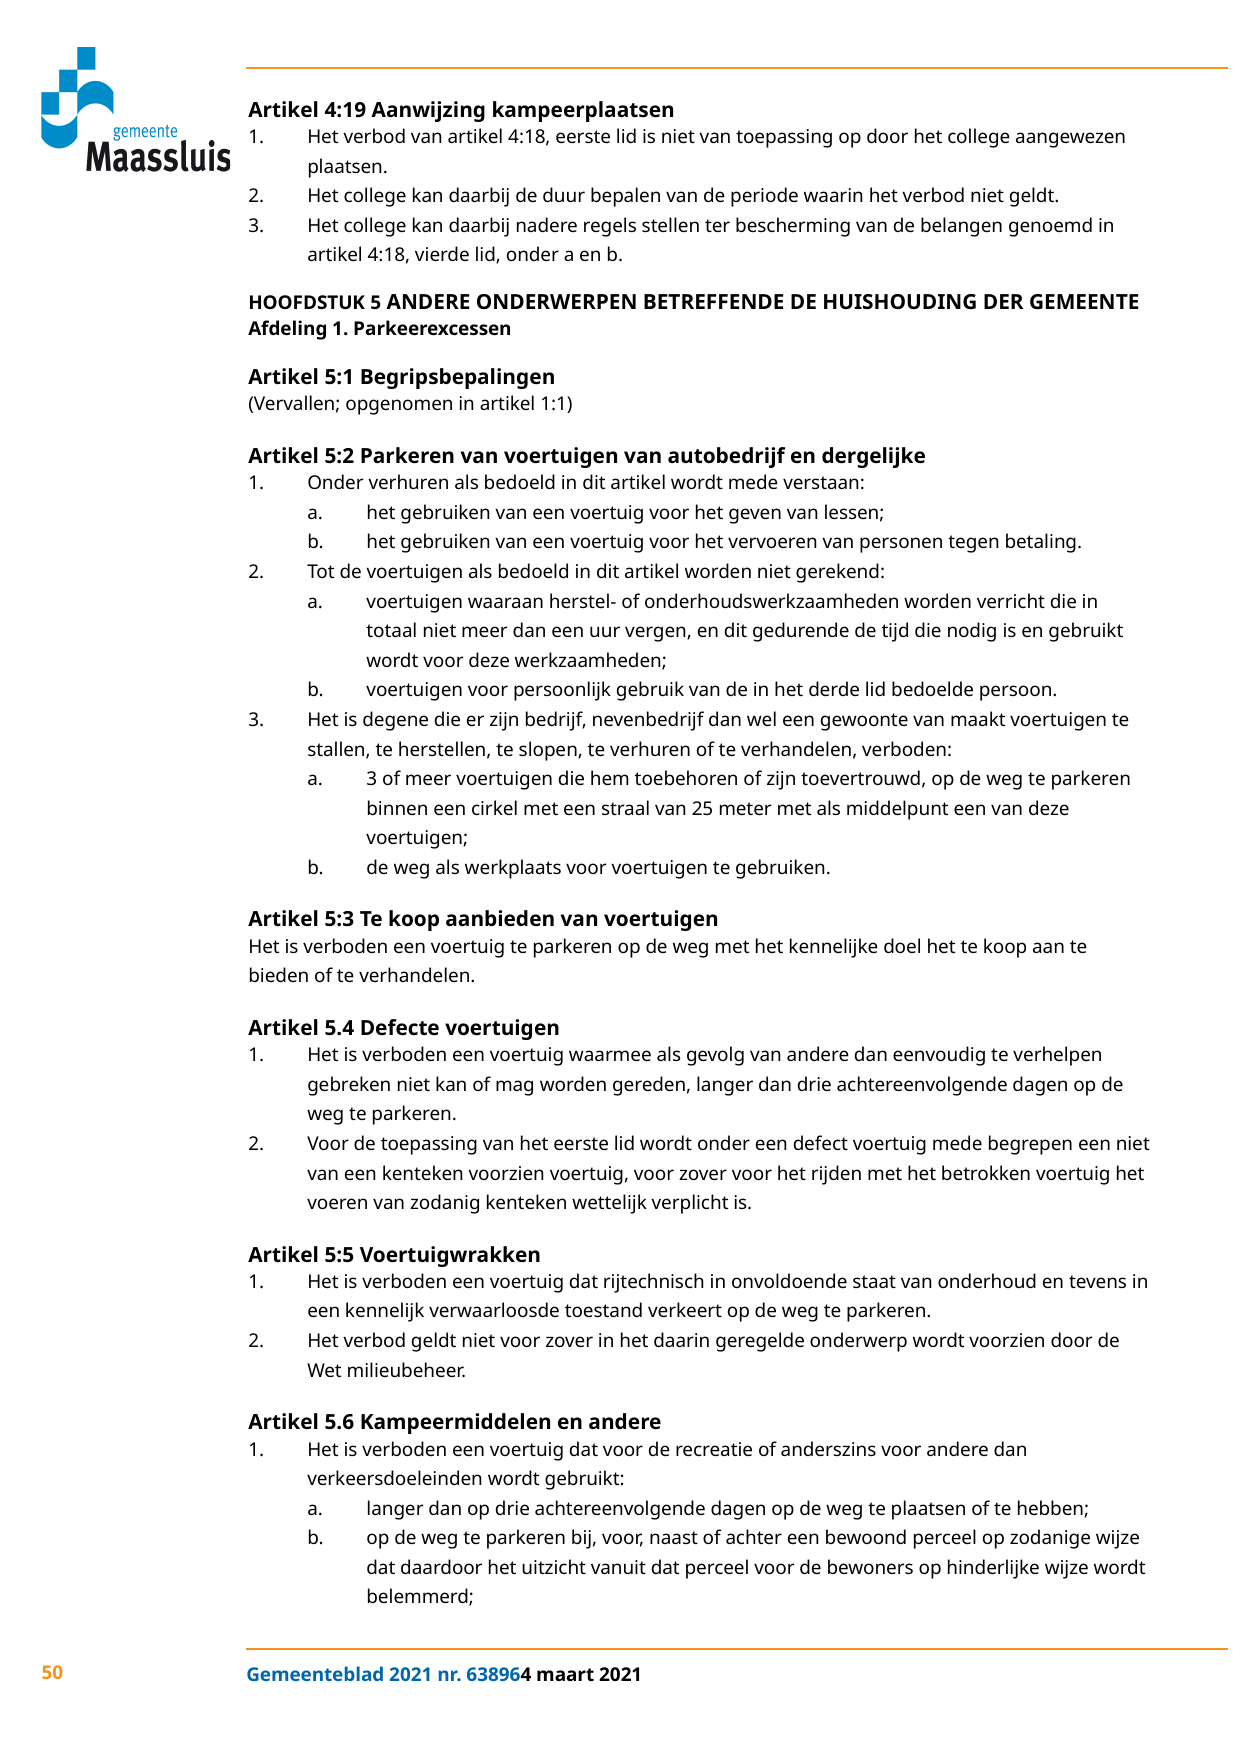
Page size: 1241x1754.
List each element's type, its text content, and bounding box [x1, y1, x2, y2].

text Artikel 5:1 Begripsbepalingen [248, 362, 1152, 391]
text (Vervallen; opgenomen in artikel 1:1) [248, 391, 1152, 416]
list het gebruiken van een voertuig voor het geven van lessen; [307, 499, 1152, 525]
list Het is verboden een voertuig waarmee als gevolg van andere dan eenvoudig te verhelpen gebreken niet kan of mag worden gereden, langer dan drie achtereenvolgende dagen op de weg te parkeren. [248, 1041, 1152, 1126]
list Het is degene die er zijn bedrijf, nevenbedrijf dan wel een gewoonte van maakt voertuigen te stallen, te herstellen, te slopen, te verhuren of te verhandelen, verboden: [248, 706, 1152, 761]
text Artikel 4:19 Aanwijzing kampeerplaatsen [248, 95, 1152, 123]
text Afdeling 1. Parkeerexcessen [248, 316, 1152, 341]
list 3 of meer voertuigen die hem toebehoren of zijn toevertrouwd, op de weg te parkeren binnen een cirkel met een straal van 25 meter met als middelpunt een van deze voertuigen; [307, 765, 1152, 850]
list Het verbod van artikel 4:18, eerste lid is niet van toepassing op door het college aangewezen plaatsen. [248, 123, 1152, 178]
list voertuigen waaraan herstel- of onderhoudswerkzaamheden worden verricht die in totaal niet meer dan een uur vergen, en dit gedurende de tijd die nodig is en gebruikt wordt voor deze werkzaamheden; [307, 588, 1152, 673]
list Het college kan daarbij nadere regels stellen ter bescherming van de belangen genoemd in artikel 4:18, vierde lid, onder a en b. [248, 212, 1152, 267]
list Het is verboden een voertuig dat rijtechnisch in onvoldoende staat van onderhoud en tevens in een kennelijk verwaarloosde toestand verkeert op de weg te parkeren. [248, 1268, 1152, 1323]
list de weg als werkplaats voor voertuigen te gebruiken. [307, 854, 1152, 880]
list Het is verboden een voertuig dat voor de recreatie of anderszins voor andere dan verkeersdoeleinden wordt gebruikt: [248, 1436, 1152, 1491]
picture [41, 47, 231, 172]
text Artikel 5.4 Defecte voertuigen [248, 1013, 1152, 1041]
text HOOFDSTUK 5 ANDERE ONDERWERPEN BETREFFENDE DE HUISHOUDING DER GEMEENTE [248, 287, 1152, 316]
picture [41, 47, 77, 92]
text Artikel 5:3 Te koop aanbieden van voertuigen [248, 904, 1152, 933]
list Tot de voertuigen als bedoeld in dit artikel worden niet gerekend: [248, 558, 1152, 584]
text Artikel 5.6 Kampeermiddelen en andere [248, 1407, 1152, 1436]
list langer dan op drie achtereenvolgende dagen op de weg te plaatsen of te hebben; [307, 1495, 1152, 1521]
text Artikel 5:2 Parkeren van voertuigen van autobedrijf en dergelijke [248, 441, 1152, 469]
list Onder verhuren als bedoeld in dit artikel wordt mede verstaan: [248, 469, 1152, 495]
list op de weg te parkeren bij, voor, naast of achter een bewoond perceel op zodanige wijze dat daardoor het uitzicht vanuit dat perceel voor de bewoners op hinderlijke wijze wordt belemmerd; [307, 1524, 1152, 1609]
list het gebruiken van een voertuig voor het vervoeren van personen tegen betaling. [307, 529, 1152, 554]
text Het is verboden een voertuig te parkeren op de weg met het kennelijke doel het te koop aan te bieden of te verhandelen. [248, 933, 1152, 988]
list Het verbod geldt niet voor zover in het daarin geregelde onderwerp wordt voorzien door de Wet milieubeheer. [248, 1327, 1152, 1383]
text Artikel 5:5 Voertuigwrakken [248, 1240, 1152, 1268]
list Het college kan daarbij de duur bepalen van de periode waarin het verbod niet geldt. [248, 182, 1152, 208]
list voertuigen voor persoonlijk gebruik van de in het derde lid bedoelde persoon. [307, 677, 1152, 702]
list Voor de toepassing van het eerste lid wordt onder een defect voertuig mede begrepen een niet van een kenteken voorzien voertuig, voor zover voor het rijden met het betrokken voertuig het voeren van zodanig kenteken wettelijk verplicht is. [248, 1130, 1152, 1215]
